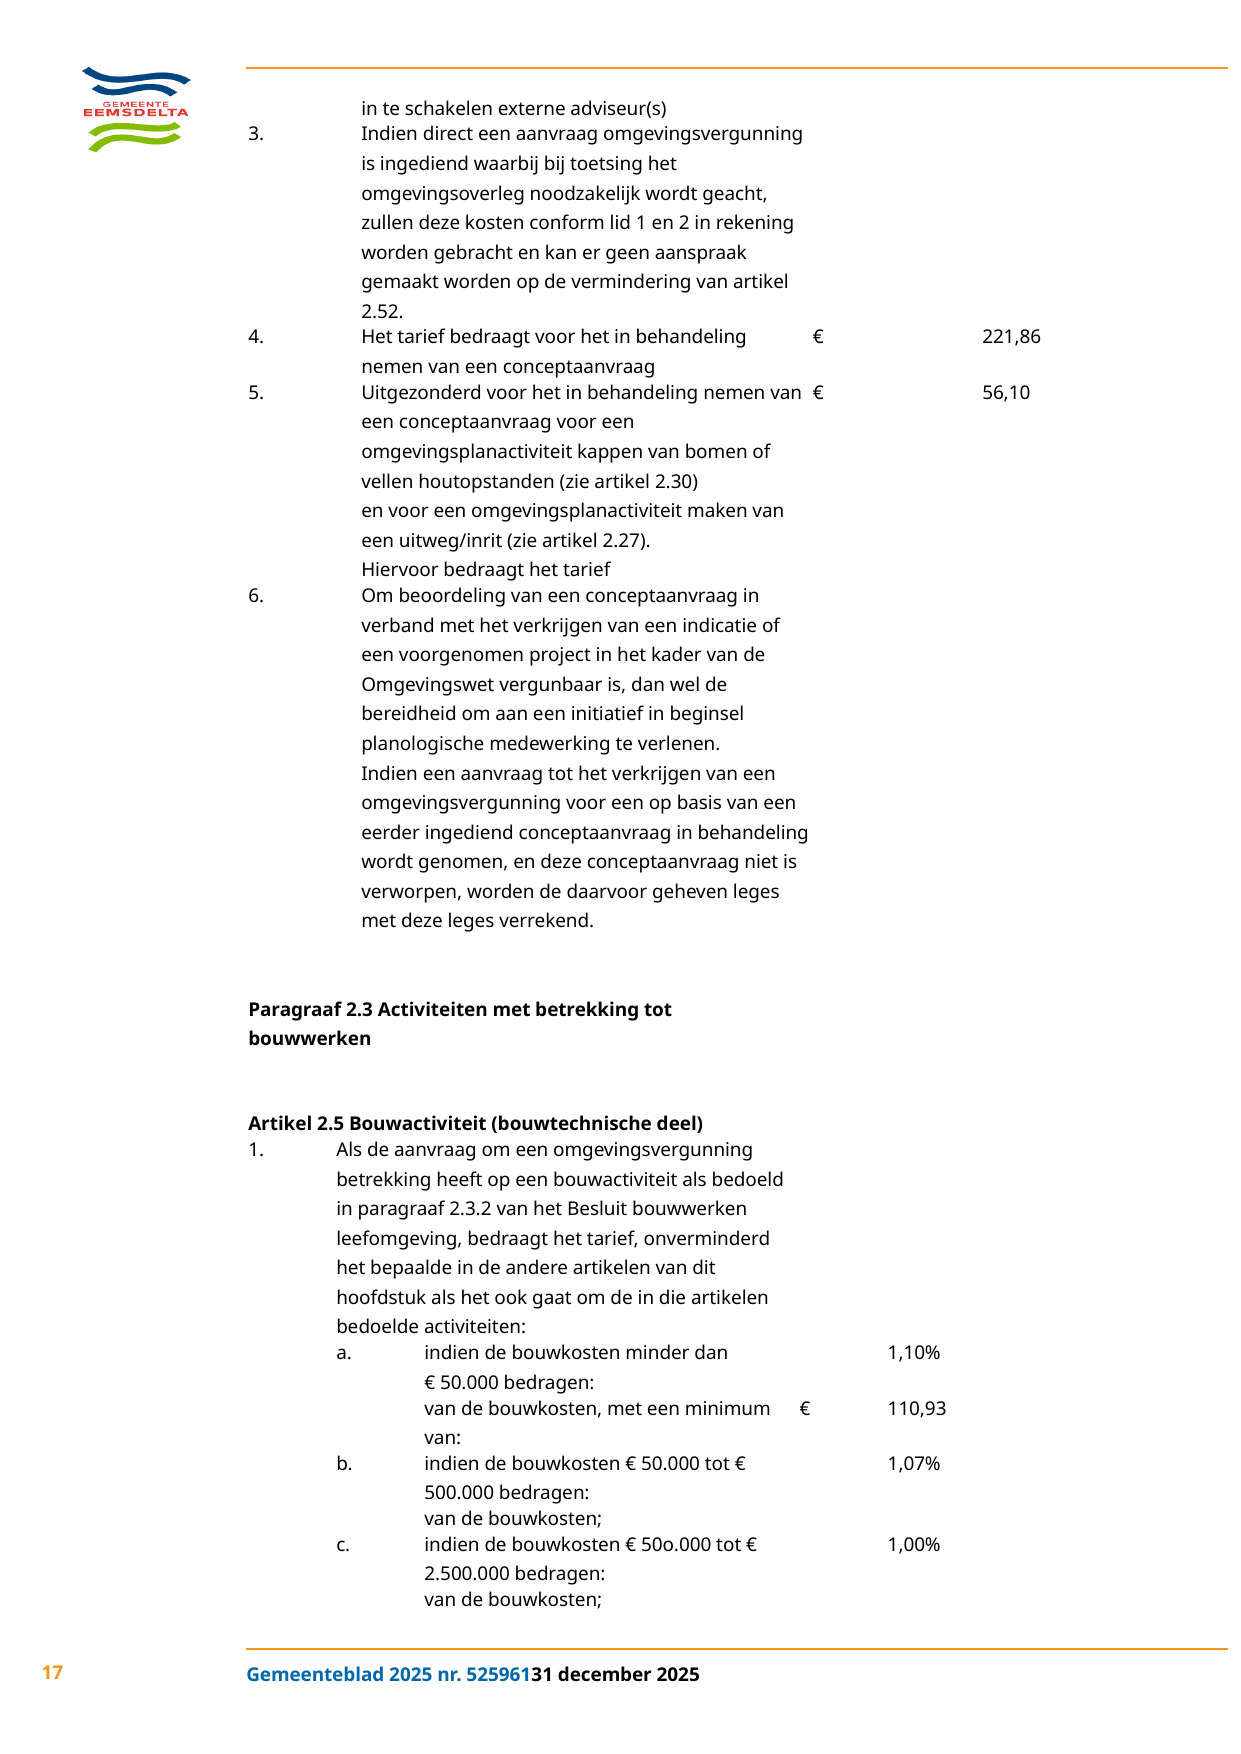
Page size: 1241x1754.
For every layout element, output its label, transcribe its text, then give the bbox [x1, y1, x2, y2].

table_cell 1,07% [888, 1450, 975, 1505]
table_cell [813, 121, 1152, 324]
table_cell 3. [248, 121, 361, 324]
table_cell 221,86 [982, 324, 1152, 379]
table_cell [248, 1395, 336, 1450]
table_cell Uitgezonderd voor het in behandeling nemen van een conceptaanvraag voor een omgevingsplanactiviteit kappen van bomen of vellen houtopstanden (zie artikel 2.30) en voor een omgevingsplanactiviteit maken van een uitweg/inrit (zie artikel 2.27). Hiervoor bedraagt het tarief [361, 379, 813, 582]
table_cell 5. [248, 379, 361, 582]
table_cell [799, 1339, 887, 1395]
table_cell Het tarief bedraagt voor het in behandeling nemen van een conceptaanvraag [361, 324, 813, 379]
table_cell [336, 1586, 424, 1612]
table_cell [888, 1136, 975, 1339]
table_cell Als de aanvraag om een omgevingsvergunning betrekking heeft op een bouwactiviteit als bedoeld in paragraaf 2.3.2 van het Besluit bouwwerken leefomgeving, bedraagt het tarief, onverminderd het bepaalde in de andere artikelen van dit hoofdstuk als het ook gaat om de in die artikelen bedoelde activiteiten: [336, 1136, 799, 1339]
table_cell [336, 1505, 424, 1531]
table_header [888, 996, 1063, 1110]
table_header [799, 996, 887, 1110]
table_cell b. [336, 1450, 424, 1505]
table_cell [813, 95, 1152, 121]
table_cell [888, 1586, 975, 1612]
table_cell [799, 1531, 887, 1586]
table_cell Artikel 2.5 Bouwactiviteit (bouwtechnische deel) [248, 1110, 975, 1136]
table_cell [813, 582, 1152, 933]
table_cell [248, 1505, 336, 1531]
table_cell [975, 1110, 1152, 1136]
table_cell 6. [248, 582, 361, 933]
table_cell [248, 1586, 336, 1612]
table_cell Indien direct een aanvraag omgevingsvergunning is ingediend waarbij bij toetsing het omgevingsoverleg noodzakelijk wordt geacht, zullen deze kosten conform lid 1 en 2 in rekening worden gebracht en kan er geen aanspraak gemaakt worden op de vermindering van artikel 2.52. [361, 121, 813, 324]
table_cell [799, 1586, 887, 1612]
table_header Paragraaf 2.3 Activiteiten met betrekking tot bouwwerken [248, 996, 799, 1110]
table_cell [799, 1505, 887, 1531]
table_cell [248, 1531, 336, 1586]
table_cell a. [336, 1339, 424, 1395]
table_cell [799, 1450, 887, 1505]
table_cell € [799, 1395, 887, 1450]
table_cell 110,93 [888, 1395, 975, 1450]
table_cell € [813, 379, 982, 582]
table_cell indien de bouwkosten € 50.000 tot € 500.000 bedragen: [424, 1450, 799, 1505]
table_cell [248, 1339, 336, 1395]
table_cell c. [336, 1531, 424, 1586]
table_cell [799, 1136, 887, 1339]
table_cell van de bouwkosten, met een minimum van: [424, 1395, 799, 1450]
table_cell 4. [248, 324, 361, 379]
table_cell van de bouwkosten; [424, 1586, 799, 1612]
table_cell 1. [248, 1136, 336, 1339]
table_cell 1,00% [888, 1531, 975, 1586]
table_cell [336, 1395, 424, 1450]
table_cell € [813, 324, 982, 379]
table_cell [248, 95, 361, 121]
table_cell van de bouwkosten; [424, 1505, 799, 1531]
table_cell indien de bouwkosten minder dan € 50.000 bedragen: [424, 1339, 799, 1395]
picture [41, 47, 231, 172]
table_cell 56,10 [982, 379, 1152, 582]
table_cell indien de bouwkosten € 50o.000 tot € 2.500.000 bedragen: [424, 1531, 799, 1586]
table_cell [888, 1505, 975, 1531]
table_cell 1,10% [888, 1339, 975, 1395]
table_cell [248, 1450, 336, 1505]
table_cell in te schakelen externe adviseur(s) [361, 95, 813, 121]
table_cell Om beoordeling van een conceptaanvraag in verband met het verkrijgen van een indicatie of een voorgenomen project in het kader van de Omgevingswet vergunbaar is, dan wel de bereidheid om aan een initiatief in beginsel planologische medewerking te verlenen. Indien een aanvraag tot het verkrijgen van een omgevingsvergunning voor een op basis van een eerder ingediend conceptaanvraag in behandeling wordt genomen, en deze conceptaanvraag niet is verworpen, worden de daarvoor geheven leges met deze leges verrekend. [361, 582, 813, 933]
